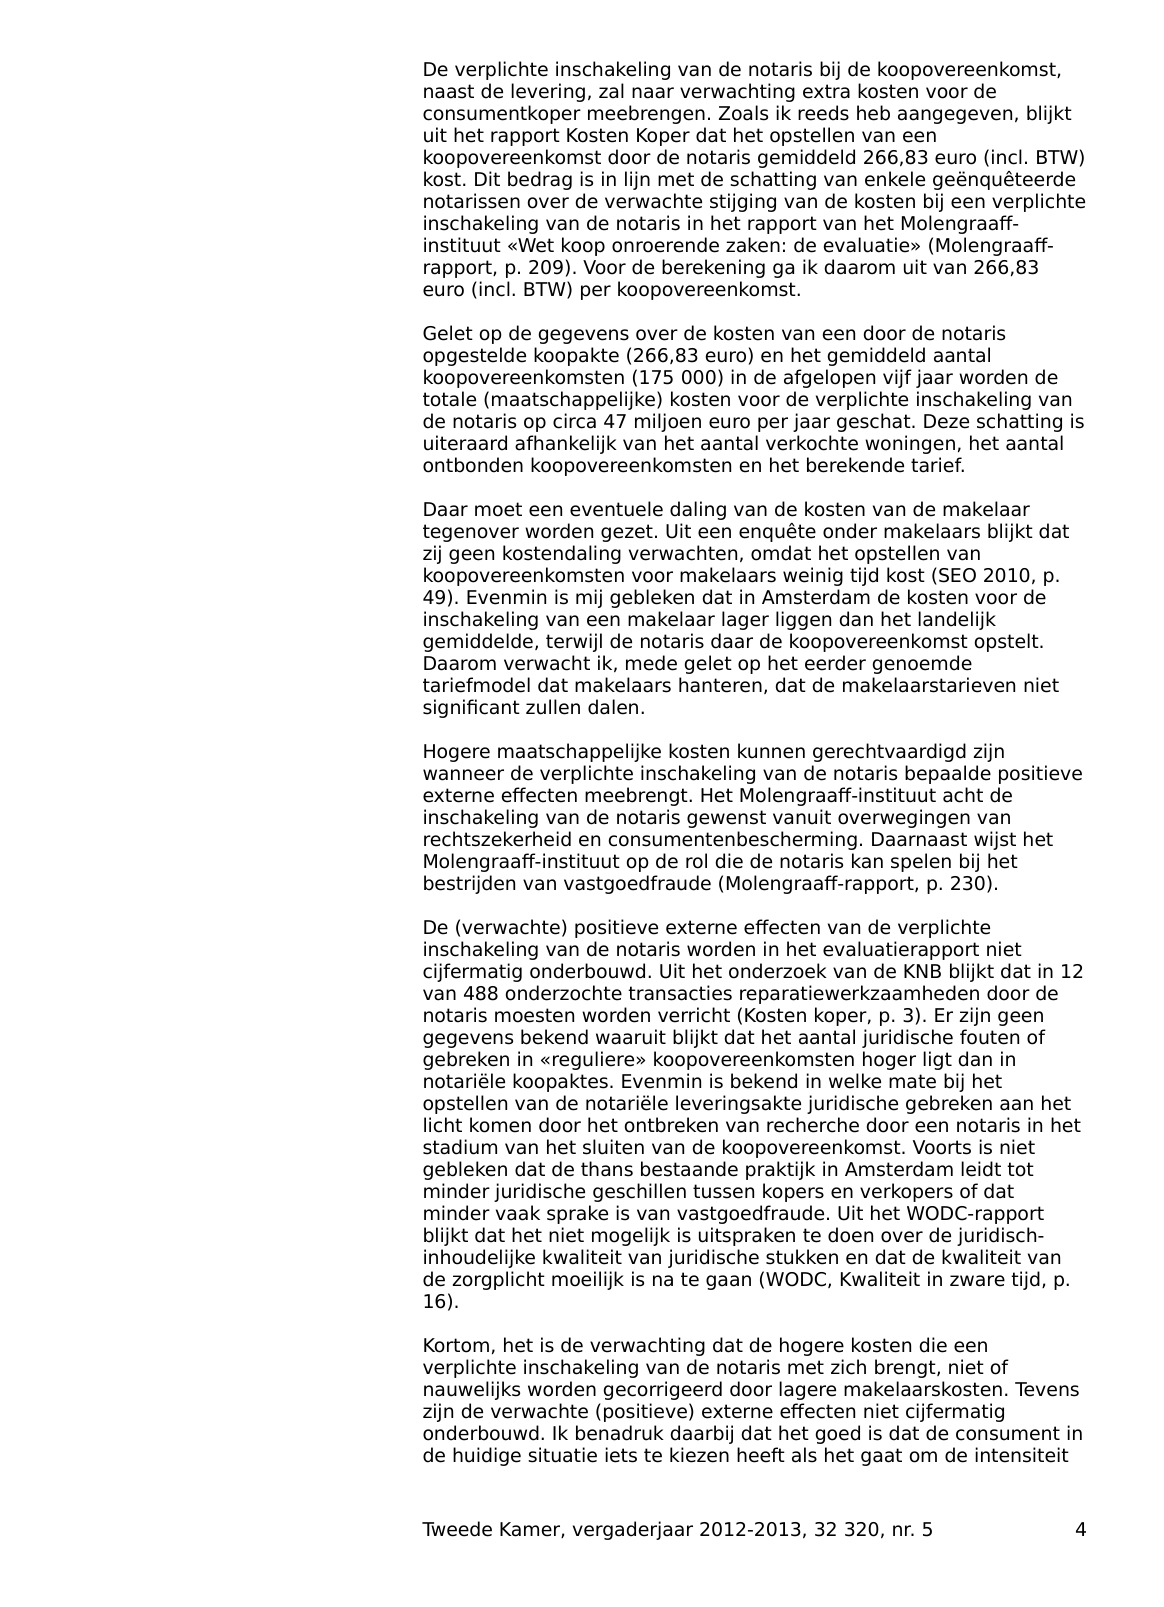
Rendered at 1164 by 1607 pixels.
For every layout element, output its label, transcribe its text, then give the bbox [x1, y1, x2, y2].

text Gelet op de gegevens over de kosten van een door de notaris opgestelde koopakte (266,83 euro) en het gemiddeld aantal koopovereenkomsten (175 000) in de afgelopen vijf jaar worden de totale (maatschappelijke) kosten voor de verplichte inschakeling van de notaris op circa 47 miljoen euro per jaar geschat. Deze schatting is uiteraard afhankelijk van het aantal verkochte woningen, het aantal ontbonden koopovereenkomsten en het berekende tarief. [422, 323, 1087, 477]
text Daar moet een eventuele daling van de kosten van de makelaar tegenover worden gezet. Uit een enquête onder makelaars blijkt dat zij geen kostendaling verwachten, omdat het opstellen van koopovereenkomsten voor makelaars weinig tijd kost (SEO 2010, p. 49). Evenmin is mij gebleken dat in Amsterdam de kosten voor de inschakeling van een makelaar lager liggen dan het landelijk gemiddelde, terwijl de notaris daar de koopovereenkomst opstelt. Daarom verwacht ik, mede gelet op het eerder genoemde tariefmodel dat makelaars hanteren, dat de makelaarstarieven niet significant zullen dalen. [422, 499, 1087, 719]
text De (verwachte) positieve externe effecten van de verplichte inschakeling van de notaris worden in het evaluatierapport niet cijfermatig onderbouwd. Uit het onderzoek van de KNB blijkt dat in 12 van 488 onderzochte transacties reparatiewerkzaamheden door de notaris moesten worden verricht (Kosten koper, p. 3). Er zijn geen gegevens bekend waaruit blijkt dat het aantal juridische fouten of gebreken in «reguliere» koopovereenkomsten hoger ligt dan in notariële koopaktes. Evenmin is bekend in welke mate bij het opstellen van de notariële leveringsakte juridische gebreken aan het licht komen door het ontbreken van recherche door een notaris in het stadium van het sluiten van de koopovereenkomst. Voorts is niet gebleken dat de thans bestaande praktijk in Amsterdam leidt tot minder juridische geschillen tussen kopers en verkopers of dat minder vaak sprake is van vastgoedfraude. Uit het WODC-rapport blijkt dat het niet mogelijk is uitspraken te doen over de juridisch-inhoudelijke kwaliteit van juridische stukken en dat de kwaliteit van de zorgplicht moeilijk is na te gaan (WODC, Kwaliteit in zware tijd, p. 16). [422, 917, 1087, 1313]
text Hogere maatschappelijke kosten kunnen gerechtvaardigd zijn wanneer de verplichte inschakeling van de notaris bepaalde positieve externe effecten meebrengt. Het Molengraaff-instituut acht de inschakeling van de notaris gewenst vanuit overwegingen van rechtszekerheid en consumentenbescherming. Daarnaast wijst het Molengraaff-instituut op de rol die de notaris kan spelen bij het bestrijden van vastgoedfraude (Molengraaff-rapport, p. 230). [422, 741, 1087, 895]
text De verplichte inschakeling van de notaris bij de koopovereenkomst, naast de levering, zal naar verwachting extra kosten voor de consumentkoper meebrengen. Zoals ik reeds heb aangegeven, blijkt uit het rapport Kosten Koper dat het opstellen van een koopovereenkomst door de notaris gemiddeld 266,83 euro (incl. BTW) kost. Dit bedrag is in lijn met de schatting van enkele geënquêteerde notarissen over de verwachte stijging van de kosten bij een verplichte inschakeling van de notaris in het rapport van het Molengraaff-instituut «Wet koop onroerende zaken: de evaluatie» (Molengraaff-rapport, p. 209). Voor de berekening ga ik daarom uit van 266,83 euro (incl. BTW) per koopovereenkomst. [422, 59, 1087, 301]
text Kortom, het is de verwachting dat de hogere kosten die een verplichte inschakeling van de notaris met zich brengt, niet of nauwelijks worden gecorrigeerd door lagere makelaarskosten. Tevens zijn de verwachte (positieve) externe effecten niet cijfermatig onderbouwd. Ik benadruk daarbij dat het goed is dat de consument in de huidige situatie iets te kiezen heeft als het gaat om de intensiteit [422, 1335, 1087, 1467]
